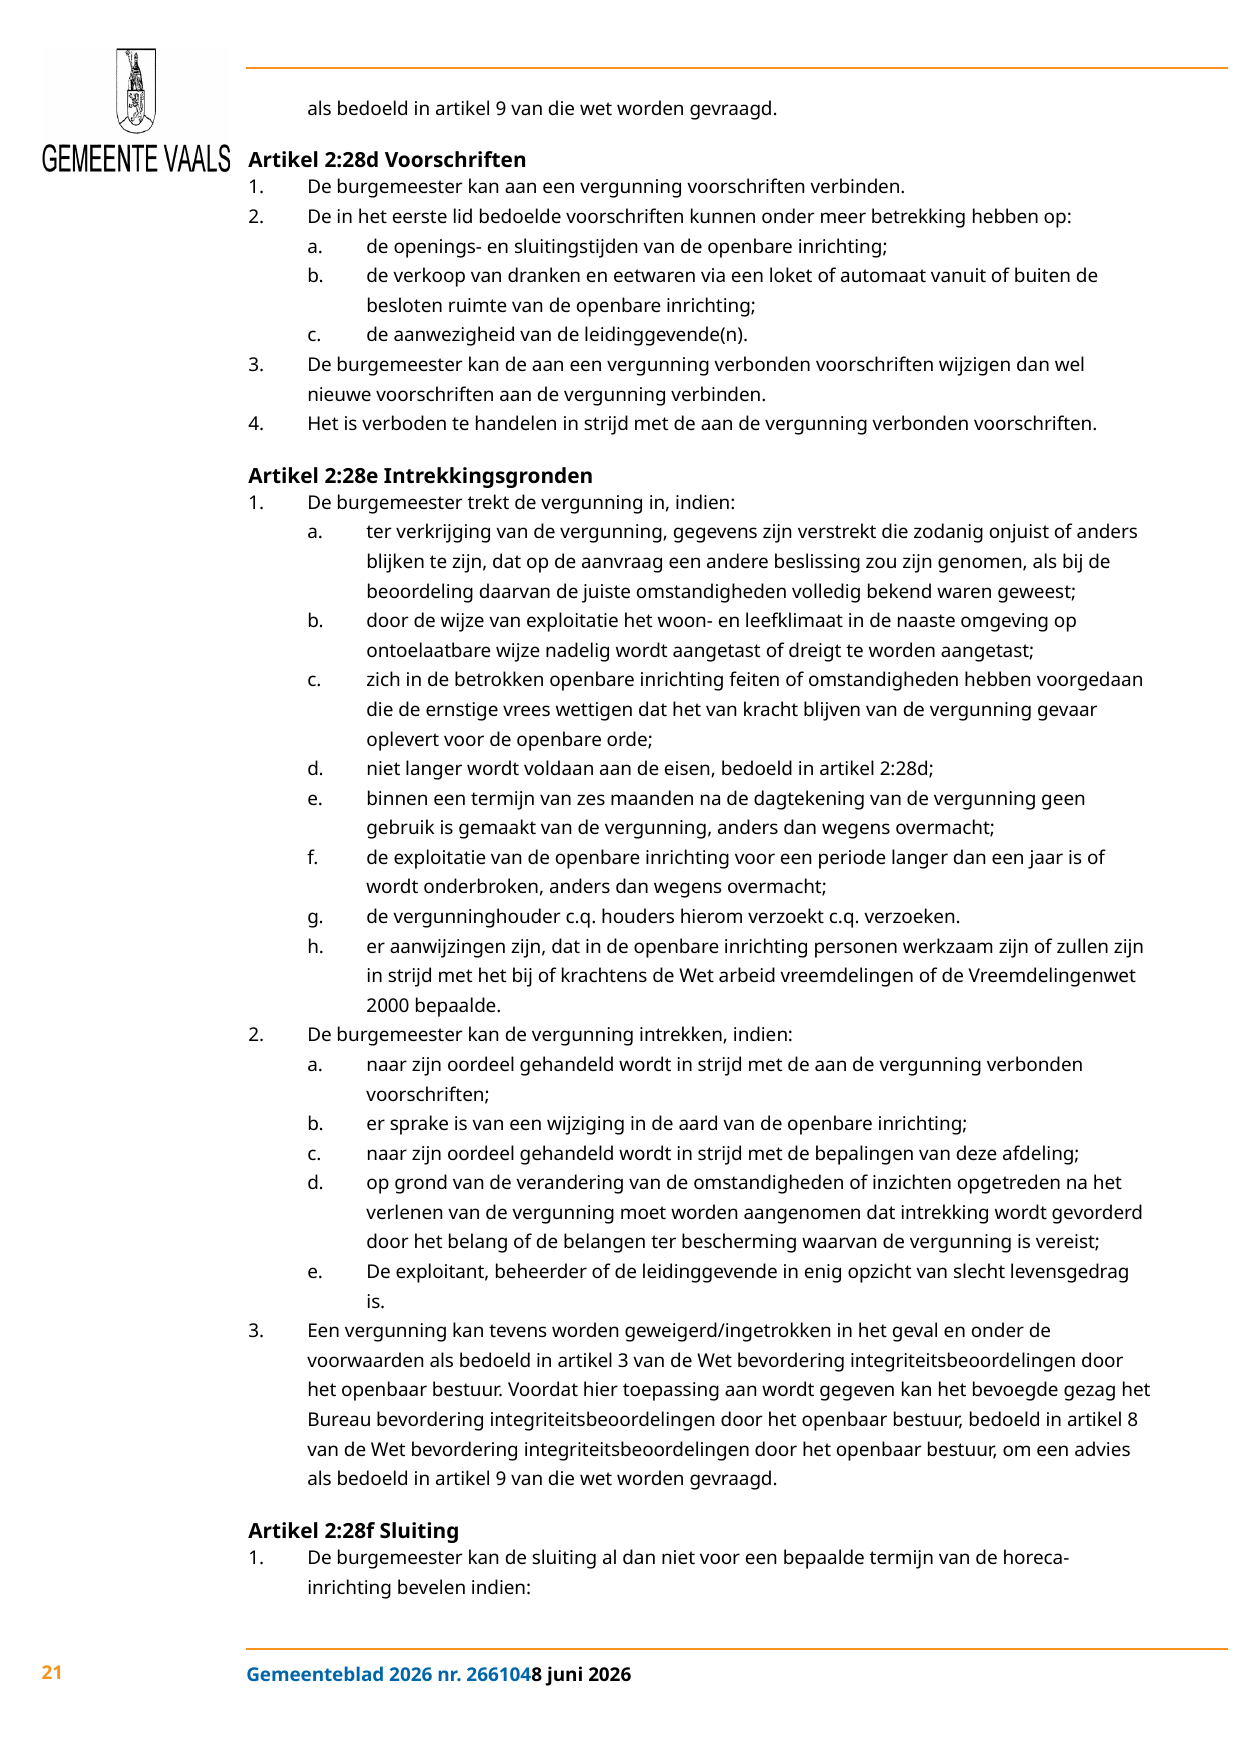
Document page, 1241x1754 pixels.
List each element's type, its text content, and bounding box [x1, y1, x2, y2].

text Artikel 2:28f Sluiting [248, 1516, 1152, 1544]
list er aanwijzingen zijn, dat in de openbare inrichting personen werkzaam zijn of zullen zijn in strijd met het bij of krachtens de Wet arbeid vreemdelingen of de Vreemdelingenwet 2000 bepaalde. [307, 933, 1152, 1018]
list de openings- en sluitingstijden van de openbare inrichting; [307, 233, 1152, 258]
list binnen een termijn van zes maanden na de dagtekening van de vergunning geen gebruik is gemaakt van de vergunning, anders dan wegens overmacht; [307, 785, 1152, 840]
list door de wijze van exploitatie het woon- en leefklimaat in de naaste omgeving op ontoelaatbare wijze nadelig wordt aangetast of dreigt te worden aangetast; [307, 607, 1152, 663]
list De exploitant, beheerder of de leidinggevende in enig opzicht van slecht levensgedrag is. [307, 1258, 1152, 1314]
list niet langer wordt voldaan aan de eisen, bedoeld in artikel 2:28d; [307, 755, 1152, 781]
list De burgemeester kan de aan een vergunning verbonden voorschriften wijzigen dan wel nieuwe voorschriften aan de vergunning verbinden. [248, 351, 1152, 406]
list als bedoeld in artikel 9 van die wet worden gevraagd. [248, 95, 1152, 121]
list naar zijn oordeel gehandeld wordt in strijd met de bepalingen van deze afdeling; [307, 1140, 1152, 1166]
list naar zijn oordeel gehandeld wordt in strijd met de aan de vergunning verbonden voorschriften; [307, 1051, 1152, 1107]
list er sprake is van een wijziging in de aard van de openbare inrichting; [307, 1110, 1152, 1136]
list De burgemeester trekt de vergunning in, indien: [248, 489, 1152, 515]
list De burgemeester kan de vergunning intrekken, indien: [248, 1022, 1152, 1047]
list de verkoop van dranken en eetwaren via een loket of automaat vanuit of buiten de besloten ruimte van de openbare inrichting; [307, 262, 1152, 318]
list op grond van de verandering van de omstandigheden of inzichten opgetreden na het verlenen van de vergunning moet worden aangenomen dat intrekking wordt gevorderd door het belang of de belangen ter bescherming waarvan de vergunning is vereist; [307, 1169, 1152, 1254]
list Een vergunning kan tevens worden geweigerd/ingetrokken in het geval en onder de voorwaarden als bedoeld in artikel 3 van de Wet bevordering integriteitsbeoordelingen door het openbaar bestuur. Voordat hier toepassing aan wordt gegeven kan het bevoegde gezag het Bureau bevordering integriteitsbeoordelingen door het openbaar bestuur, bedoeld in artikel 8 van de Wet bevordering integriteitsbeoordelingen door het openbaar bestuur, om een advies als bedoeld in artikel 9 van die wet worden gevraagd. [248, 1317, 1152, 1491]
text Artikel 2:28e Intrekkingsgronden [248, 461, 1152, 489]
picture [41, 47, 231, 172]
list de vergunninghouder c.q. houders hierom verzoekt c.q. verzoeken. [307, 903, 1152, 929]
list ter verkrijging van de vergunning, gegevens zijn verstrekt die zodanig onjuist of anders blijken te zijn, dat op de aanvraag een andere beslissing zou zijn genomen, als bij de beoordeling daarvan de juiste omstandigheden volledig bekend waren geweest; [307, 519, 1152, 604]
list De burgemeester kan de sluiting al dan niet voor een bepaalde termijn van de horeca-inrichting bevelen indien: [248, 1544, 1152, 1599]
list Het is verboden te handelen in strijd met de aan de vergunning verbonden voorschriften. [248, 410, 1152, 436]
list de aanwezigheid van de leidinggevende(n). [307, 322, 1152, 347]
list De in het eerste lid bedoelde voorschriften kunnen onder meer betrekking hebben op: [248, 203, 1152, 229]
list zich in de betrokken openbare inrichting feiten of omstandigheden hebben voorgedaan die de ernstige vrees wettigen dat het van kracht blijven van de vergunning gevaar oplevert voor de openbare orde; [307, 667, 1152, 752]
list De burgemeester kan aan een vergunning voorschriften verbinden. [248, 174, 1152, 199]
list de exploitatie van de openbare inrichting voor een periode langer dan een jaar is of wordt onderbroken, anders dan wegens overmacht; [307, 844, 1152, 899]
text Artikel 2:28d Voorschriften [248, 145, 1152, 174]
